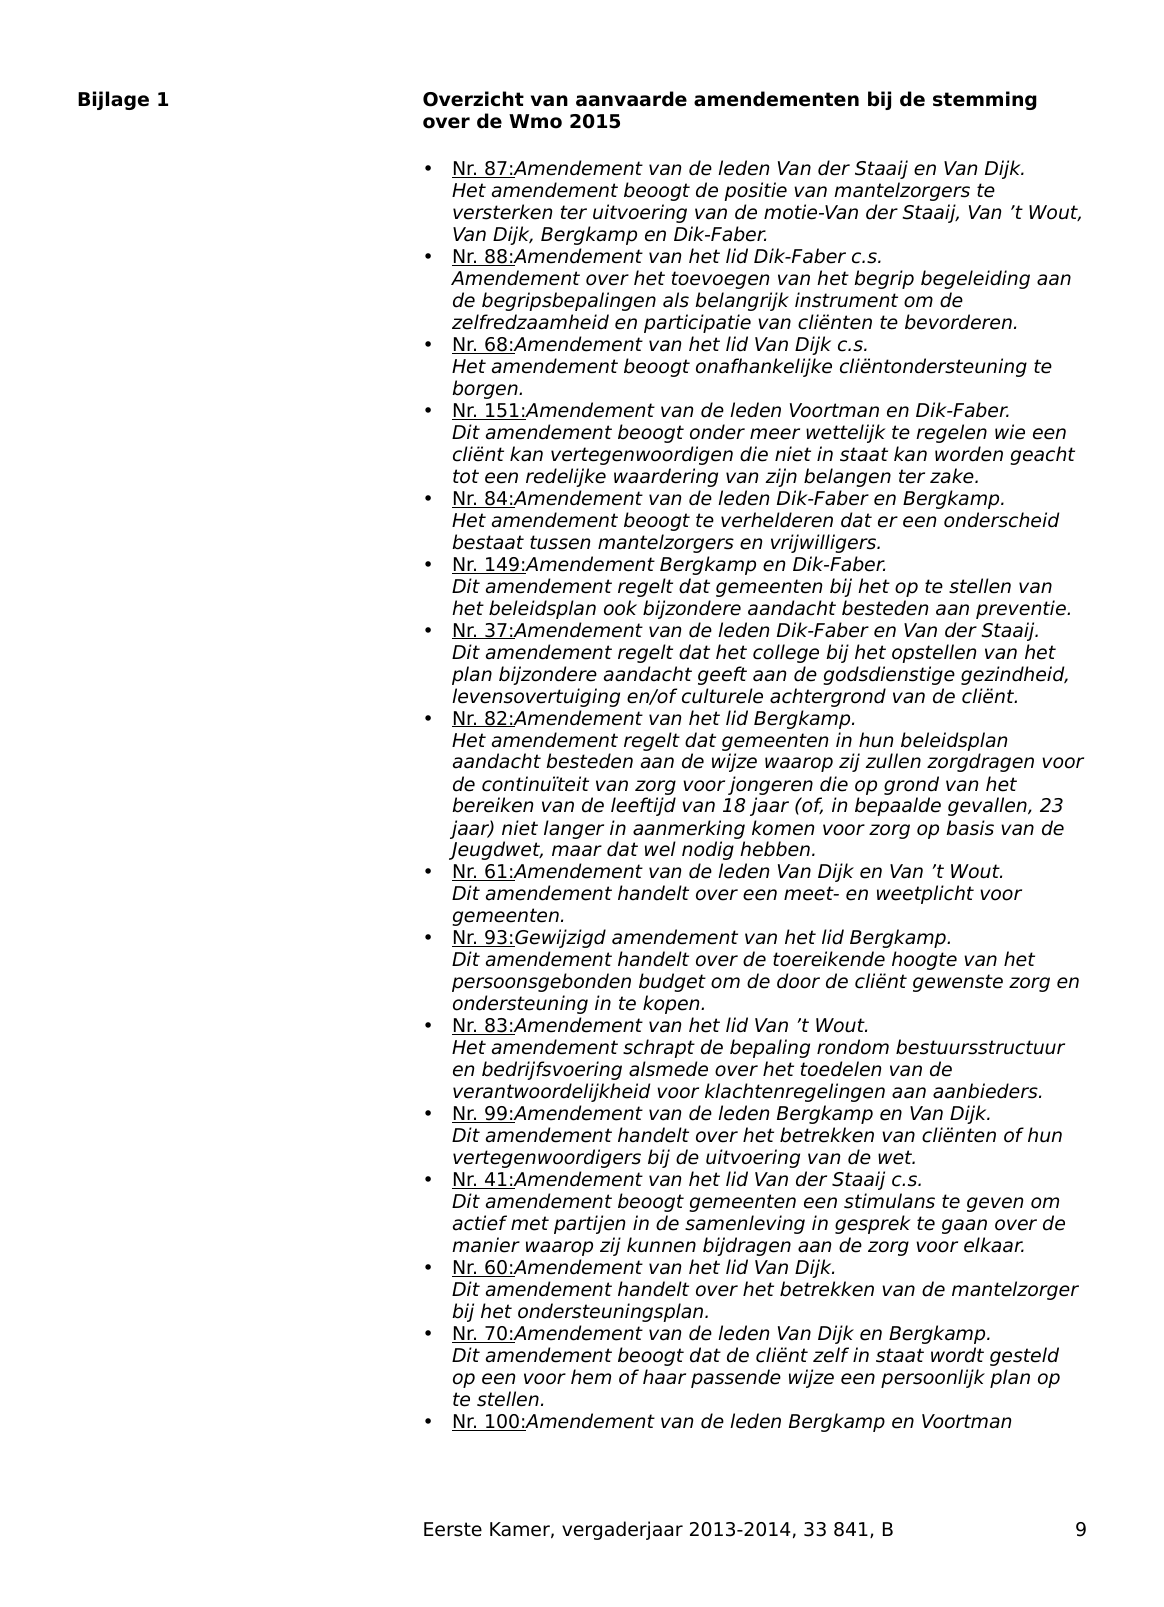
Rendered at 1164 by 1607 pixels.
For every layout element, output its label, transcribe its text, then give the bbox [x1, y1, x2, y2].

text • Nr. 68:Amendement van het lid Van Dijk c.s. [422, 334, 1087, 356]
text Het amendement beoogt te verhelderen dat er een onderscheid bestaat tussen mantelzorgers en vrijwilligers. [452, 510, 1087, 554]
text • Nr. 60:Amendement van het lid Van Dijk. [422, 1257, 1087, 1279]
text • Nr. 82:Amendement van het lid Bergkamp. [422, 707, 1087, 729]
text • Nr. 88:Amendement van het lid Dik-Faber c.s. [422, 246, 1087, 268]
text Dit amendement beoogt dat de cliënt zelf in staat wordt gesteld op een voor hem of haar passende wijze een persoonlijk plan op te stellen. [452, 1345, 1087, 1411]
text Dit amendement regelt dat gemeenten bij het op te stellen van het beleidsplan ook bijzondere aandacht besteden aan preventie. [452, 576, 1087, 619]
text • Nr. 61:Amendement van de leden Van Dijk en Van ’t Wout. [422, 861, 1087, 883]
text Dit amendement handelt over een meet- en weetplicht voor gemeenten. [452, 883, 1087, 927]
text Dit amendement handelt over het betrekken van de mantelzorger bij het ondersteuningsplan. [452, 1279, 1087, 1323]
text • Nr. 151:Amendement van de leden Voortman en Dik-Faber. [422, 400, 1087, 422]
text • Nr. 99:Amendement van de leden Bergkamp en Van Dijk. [422, 1103, 1087, 1125]
text Het amendement beoogt onafhankelijke cliëntondersteuning te borgen. [452, 356, 1087, 400]
text Dit amendement beoogt onder meer wettelijk te regelen wie een cliënt kan vertegenwoordigen die niet in staat kan worden geacht tot een redelijke waardering van zijn belangen ter zake. [452, 422, 1087, 488]
text • Nr. 100:Amendement van de leden Bergkamp en Voortman [422, 1411, 1087, 1433]
text • Nr. 93:Gewijzigd amendement van het lid Bergkamp. [422, 927, 1087, 949]
text • Nr. 70:Amendement van de leden Van Dijk en Bergkamp. [422, 1323, 1087, 1345]
subtitle Bijlage 1 Overzicht van aanvaarde amendementen bij de stemming over de Wmo 2015 [77, 89, 1087, 133]
text Dit amendement beoogt gemeenten een stimulans te geven om actief met partijen in de samenleving in gesprek te gaan over de manier waarop zij kunnen bijdragen aan de zorg voor elkaar. [452, 1191, 1087, 1257]
text Amendement over het toevoegen van het begrip begeleiding aan de begripsbepalingen als belangrijk instrument om de zelfredzaamheid en participatie van cliënten te bevorderen. [452, 268, 1087, 334]
text Dit amendement handelt over het betrekken van cliënten of hun vertegenwoordigers bij de uitvoering van de wet. [452, 1125, 1087, 1169]
text Het amendement beoogt de positie van mantelzorgers te versterken ter uitvoering van de motie-Van der Staaij, Van ’t Wout, Van Dijk, Bergkamp en Dik-Faber. [452, 180, 1087, 246]
text Dit amendement handelt over de toereikende hoogte van het persoonsgebonden budget om de door de cliënt gewenste zorg en ondersteuning in te kopen. [452, 949, 1087, 1015]
text • Nr. 37:Amendement van de leden Dik-Faber en Van der Staaij. [422, 619, 1087, 642]
text Dit amendement regelt dat het college bij het opstellen van het plan bijzondere aandacht geeft aan de godsdienstige gezindheid, levensovertuiging en/of culturele achtergrond van de cliënt. [452, 642, 1087, 707]
text • Nr. 84:Amendement van de leden Dik-Faber en Bergkamp. [422, 488, 1087, 510]
text • Nr. 149:Amendement Bergkamp en Dik-Faber. [422, 554, 1087, 576]
text • Nr. 83:Amendement van het lid Van ’t Wout. [422, 1015, 1087, 1037]
text Het amendement schrapt de bepaling rondom bestuursstructuur en bedrijfsvoering alsmede over het toedelen van de verantwoordelijkheid voor klachtenregelingen aan aanbieders. [452, 1037, 1087, 1103]
text Het amendement regelt dat gemeenten in hun beleidsplan aandacht besteden aan de wijze waarop zij zullen zorgdragen voor de continuïteit van zorg voor jongeren die op grond van het bereiken van de leeftijd van 18 jaar (of, in bepaalde gevallen, 23 jaar) niet langer in aanmerking komen voor zorg op basis van de Jeugdwet, maar dat wel nodig hebben. [452, 729, 1087, 861]
text • Nr. 41:Amendement van het lid Van der Staaij c.s. [422, 1169, 1087, 1191]
text • Nr. 87:Amendement van de leden Van der Staaij en Van Dijk. [422, 158, 1087, 180]
